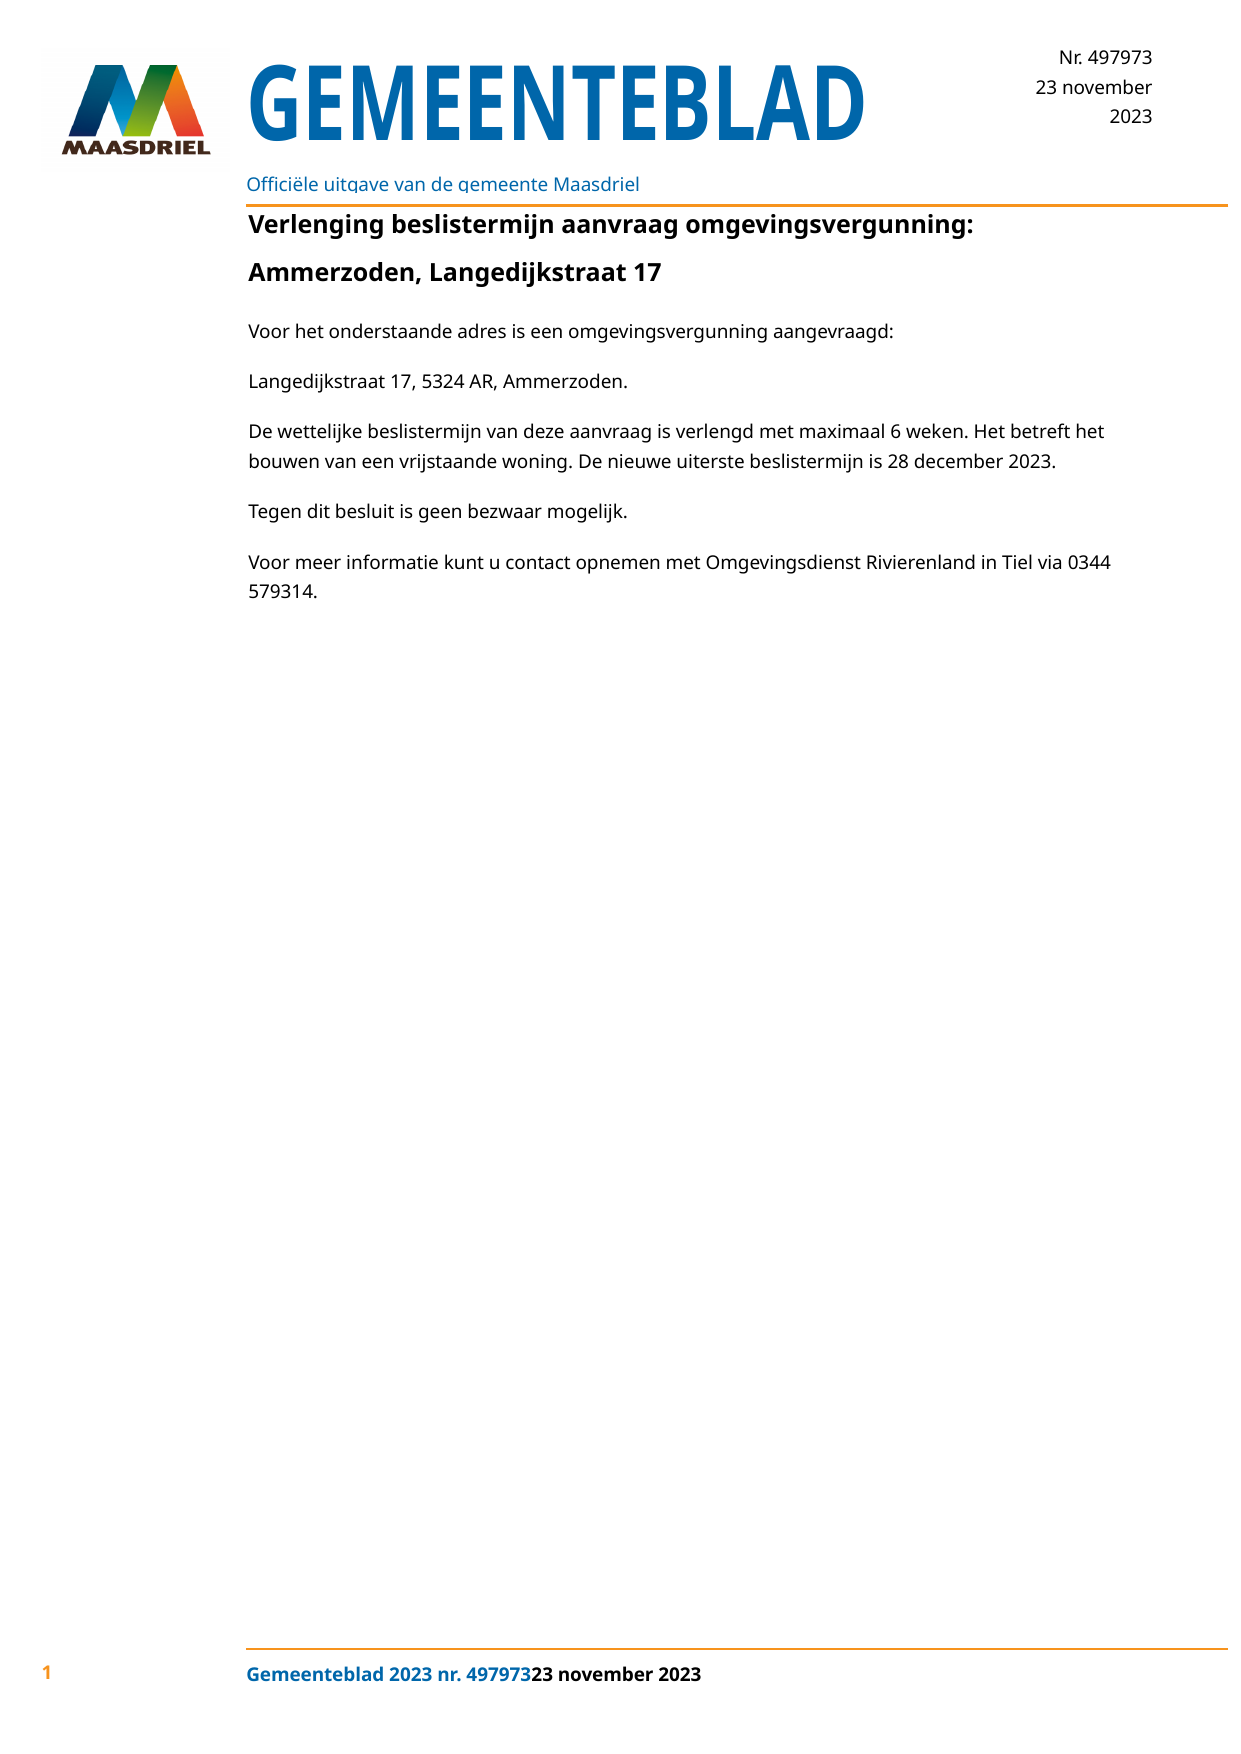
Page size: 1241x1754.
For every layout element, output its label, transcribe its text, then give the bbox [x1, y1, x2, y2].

text Voor meer informatie kunt u contact opnemen met Omgevingsdienst Rivierenland in Tiel via 0344 579314. [248, 549, 1152, 604]
text Langedijkstraat 17, 5324 AR, Ammerzoden. [248, 368, 1152, 394]
text Verlenging beslistermijn aanvraag omgevingsvergunning: Ammerzoden, Langedijkstraat 17 [248, 207, 1152, 288]
picture [41, 47, 231, 172]
text Voor het onderstaande adres is een omgevingsvergunning aangevraagd: [248, 318, 1152, 344]
text De wettelijke beslistermijn van deze aanvraag is verlengd met maximaal 6 weken. Het betreft het bouwen van een vrijstaande woning. De nieuwe uiterste beslistermijn is 28 december 2023. [248, 419, 1152, 474]
text Tegen dit besluit is geen bezwaar mogelijk. [248, 499, 1152, 524]
